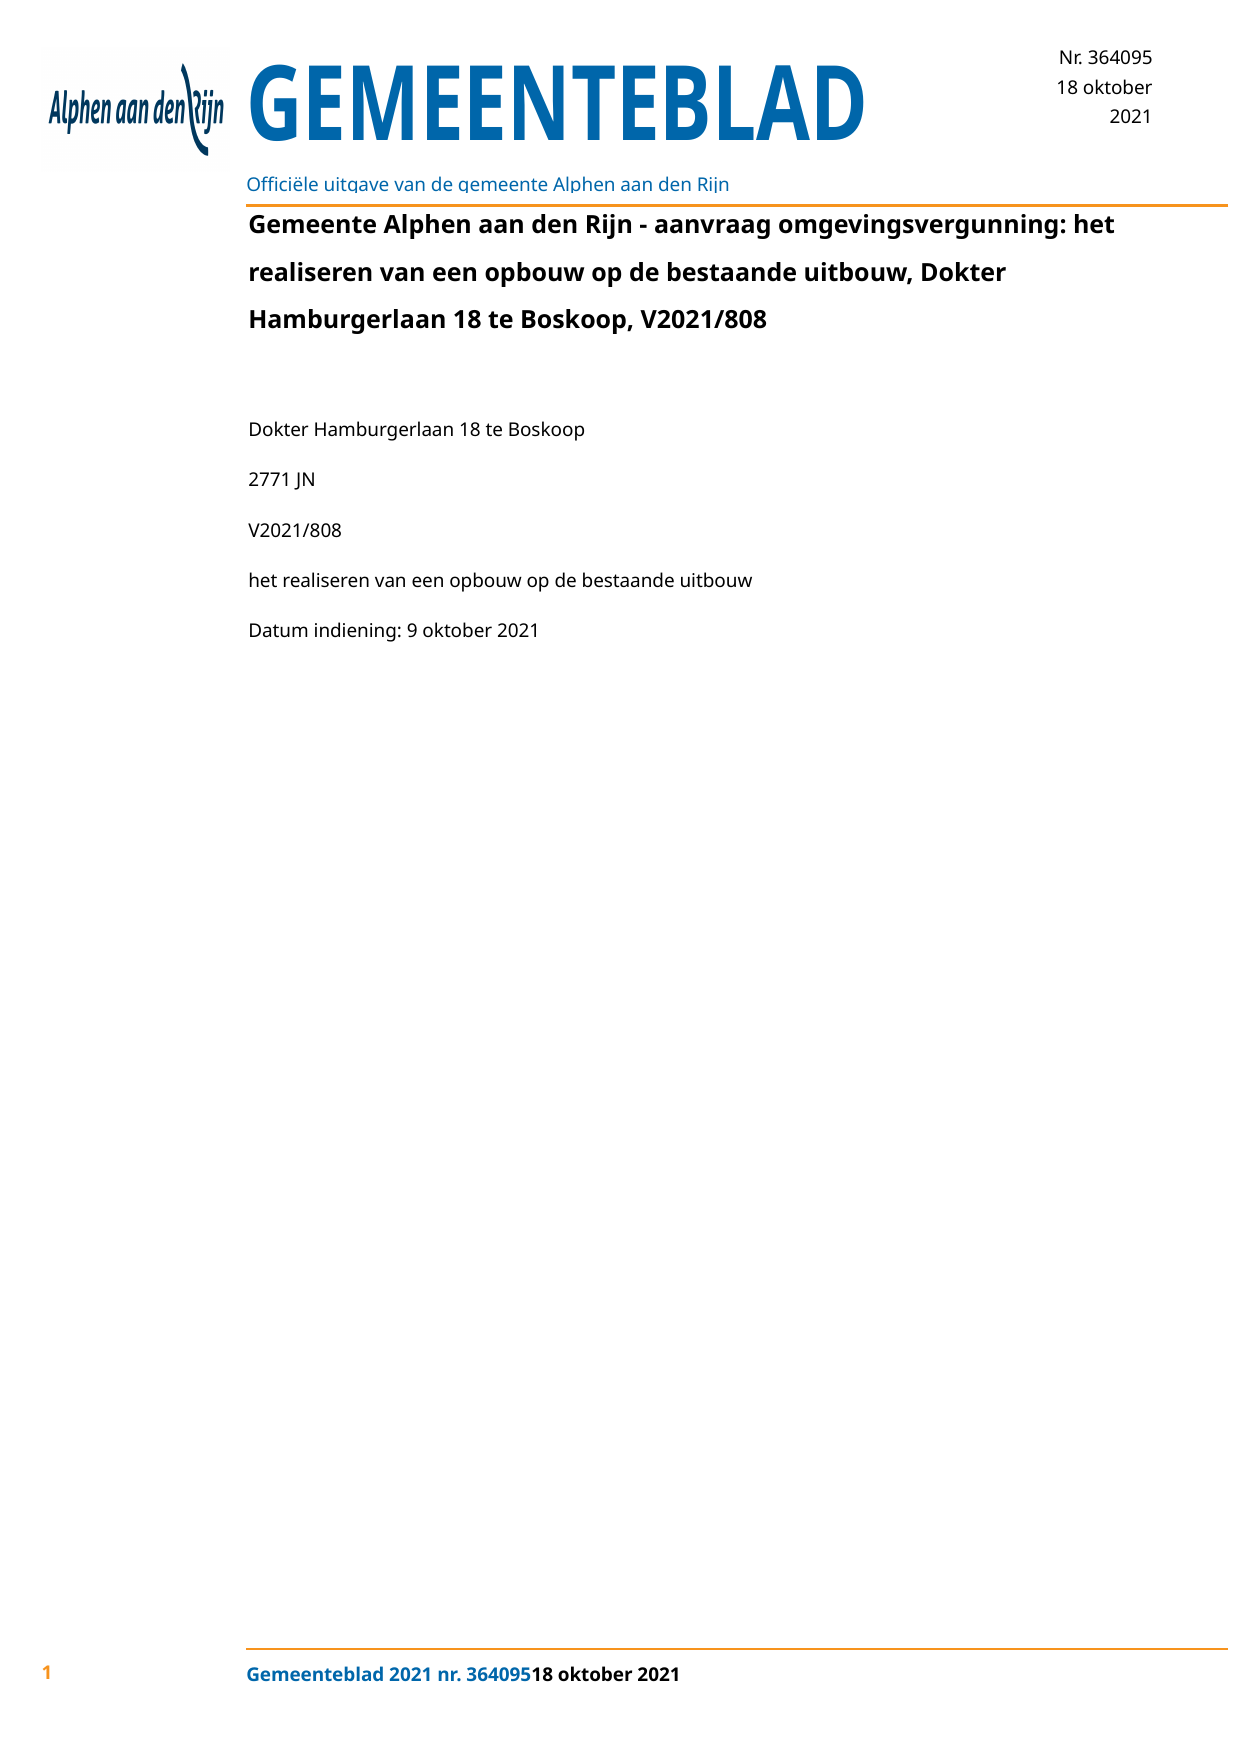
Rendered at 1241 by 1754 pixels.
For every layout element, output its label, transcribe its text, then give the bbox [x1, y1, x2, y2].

text het realiseren van een opbouw op de bestaande uitbouw [248, 567, 1152, 593]
text Datum indiening: 9 oktober 2021 [248, 618, 1152, 643]
text V2021/808 [248, 517, 1152, 542]
text 2771 JN [248, 466, 1152, 492]
picture [41, 47, 231, 172]
text Gemeente Alphen aan den Rijn - aanvraag omgevingsvergunning: het realiseren van een opbouw op de bestaande uitbouw, Dokter Hamburgerlaan 18 te Boskoop, V2021/808 [248, 207, 1152, 336]
text Dokter Hamburgerlaan 18 te Boskoop [248, 416, 1152, 442]
